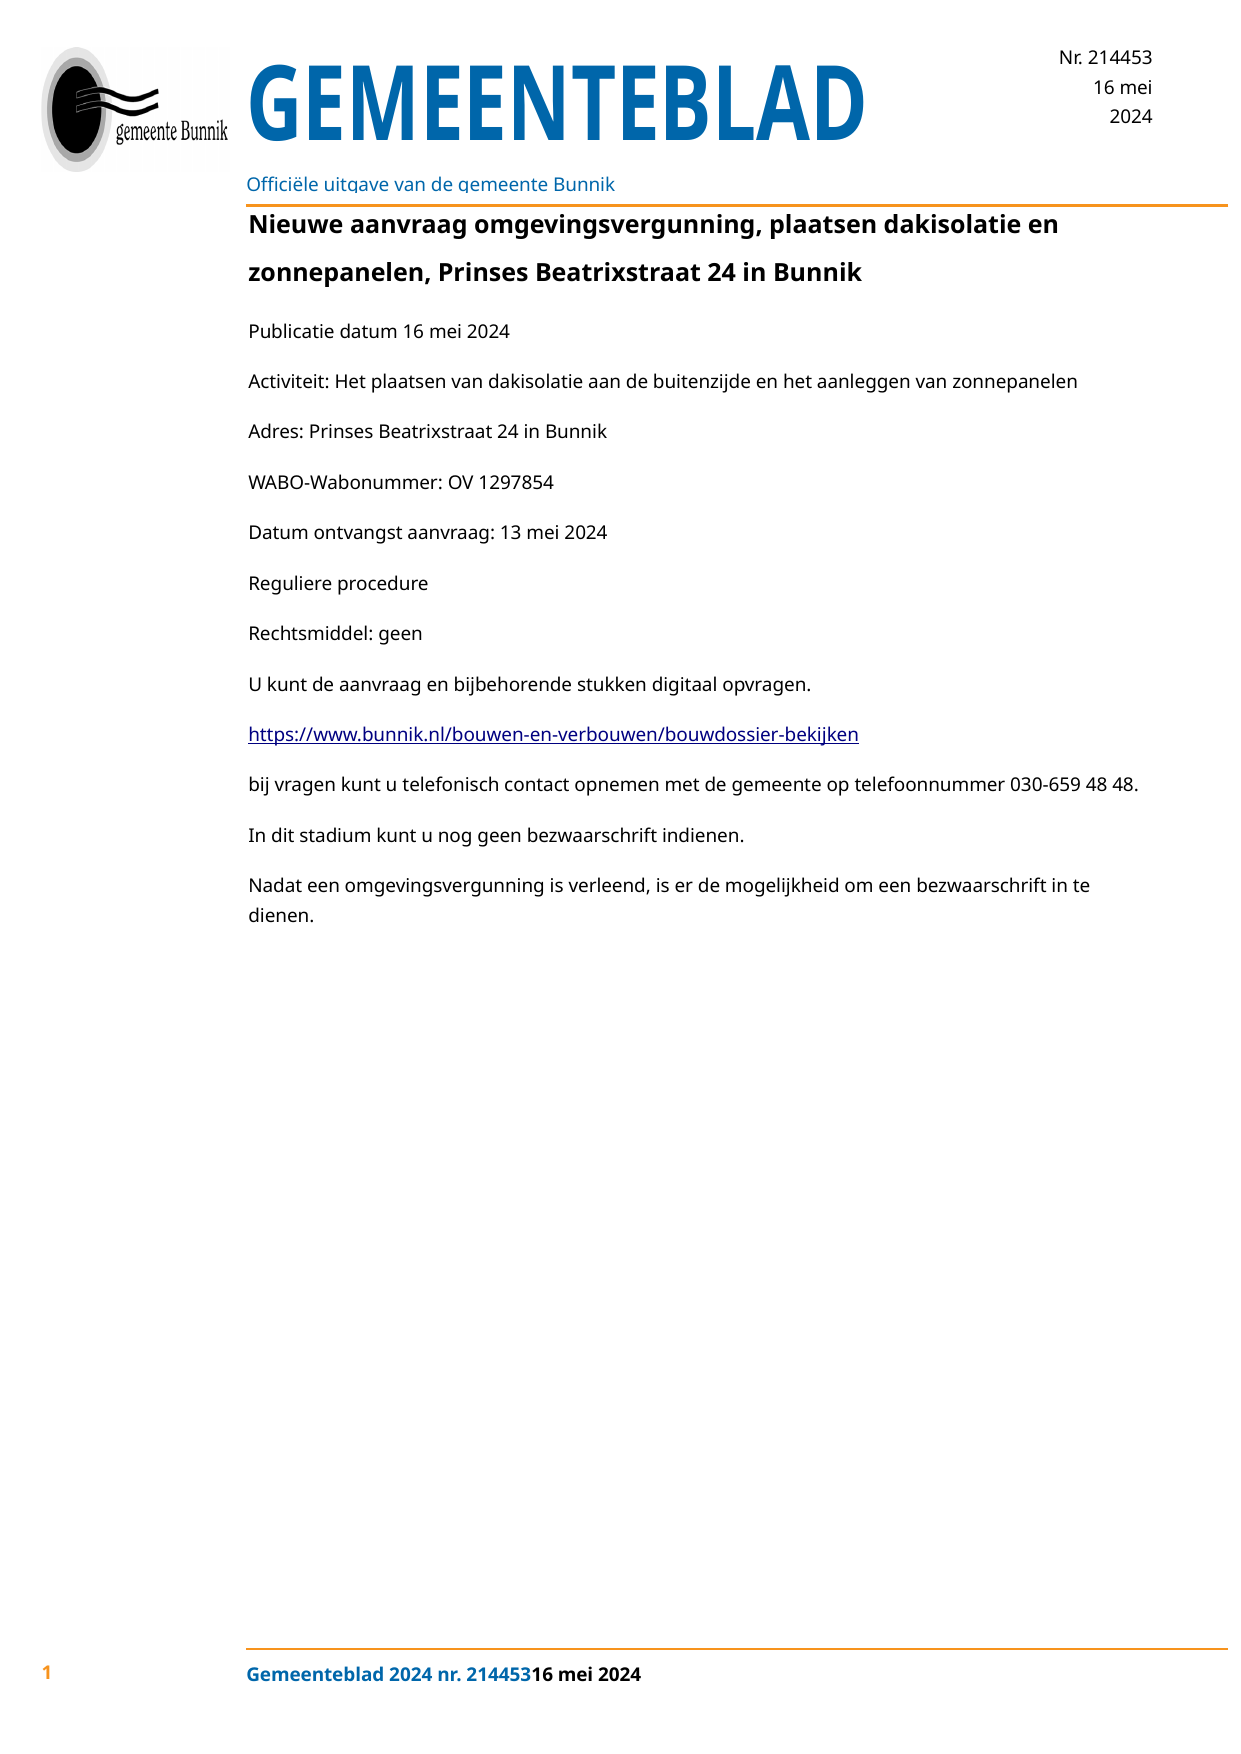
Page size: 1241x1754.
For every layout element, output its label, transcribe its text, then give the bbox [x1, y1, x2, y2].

text Activiteit: Het plaatsen van dakisolatie aan de buitenzijde en het aanleggen van zonnepanelen [248, 368, 1152, 394]
text U kunt de aanvraag en bijbehorende stukken digitaal opvragen. [248, 671, 1152, 697]
text In dit stadium kunt u nog geen bezwaarschrift indienen. [248, 822, 1152, 848]
picture [41, 47, 231, 172]
text https://www.bunnik.nl/bouwen-en-verbouwen/bouwdossier-bekijken [248, 721, 1152, 747]
text bij vragen kunt u telefonisch contact opnemen met de gemeente op telefoonnummer 030-659 48 48. [248, 772, 1152, 797]
text Adres: Prinses Beatrixstraat 24 in Bunnik [248, 419, 1152, 444]
text Rechtsmiddel: geen [248, 620, 1152, 646]
text WABO-Wabonummer: OV 1297854 [248, 469, 1152, 495]
text Publicatie datum 16 mei 2024 [248, 318, 1152, 344]
text Nieuwe aanvraag omgevingsvergunning, plaatsen dakisolatie en zonnepanelen, Prinses Beatrixstraat 24 in Bunnik [248, 207, 1152, 288]
text Datum ontvangst aanvraag: 13 mei 2024 [248, 519, 1152, 545]
text Nadat een omgevingsvergunning is verleend, is er de mogelijkheid om een bezwaarschrift in te dienen. [248, 872, 1152, 928]
text Reguliere procedure [248, 570, 1152, 596]
